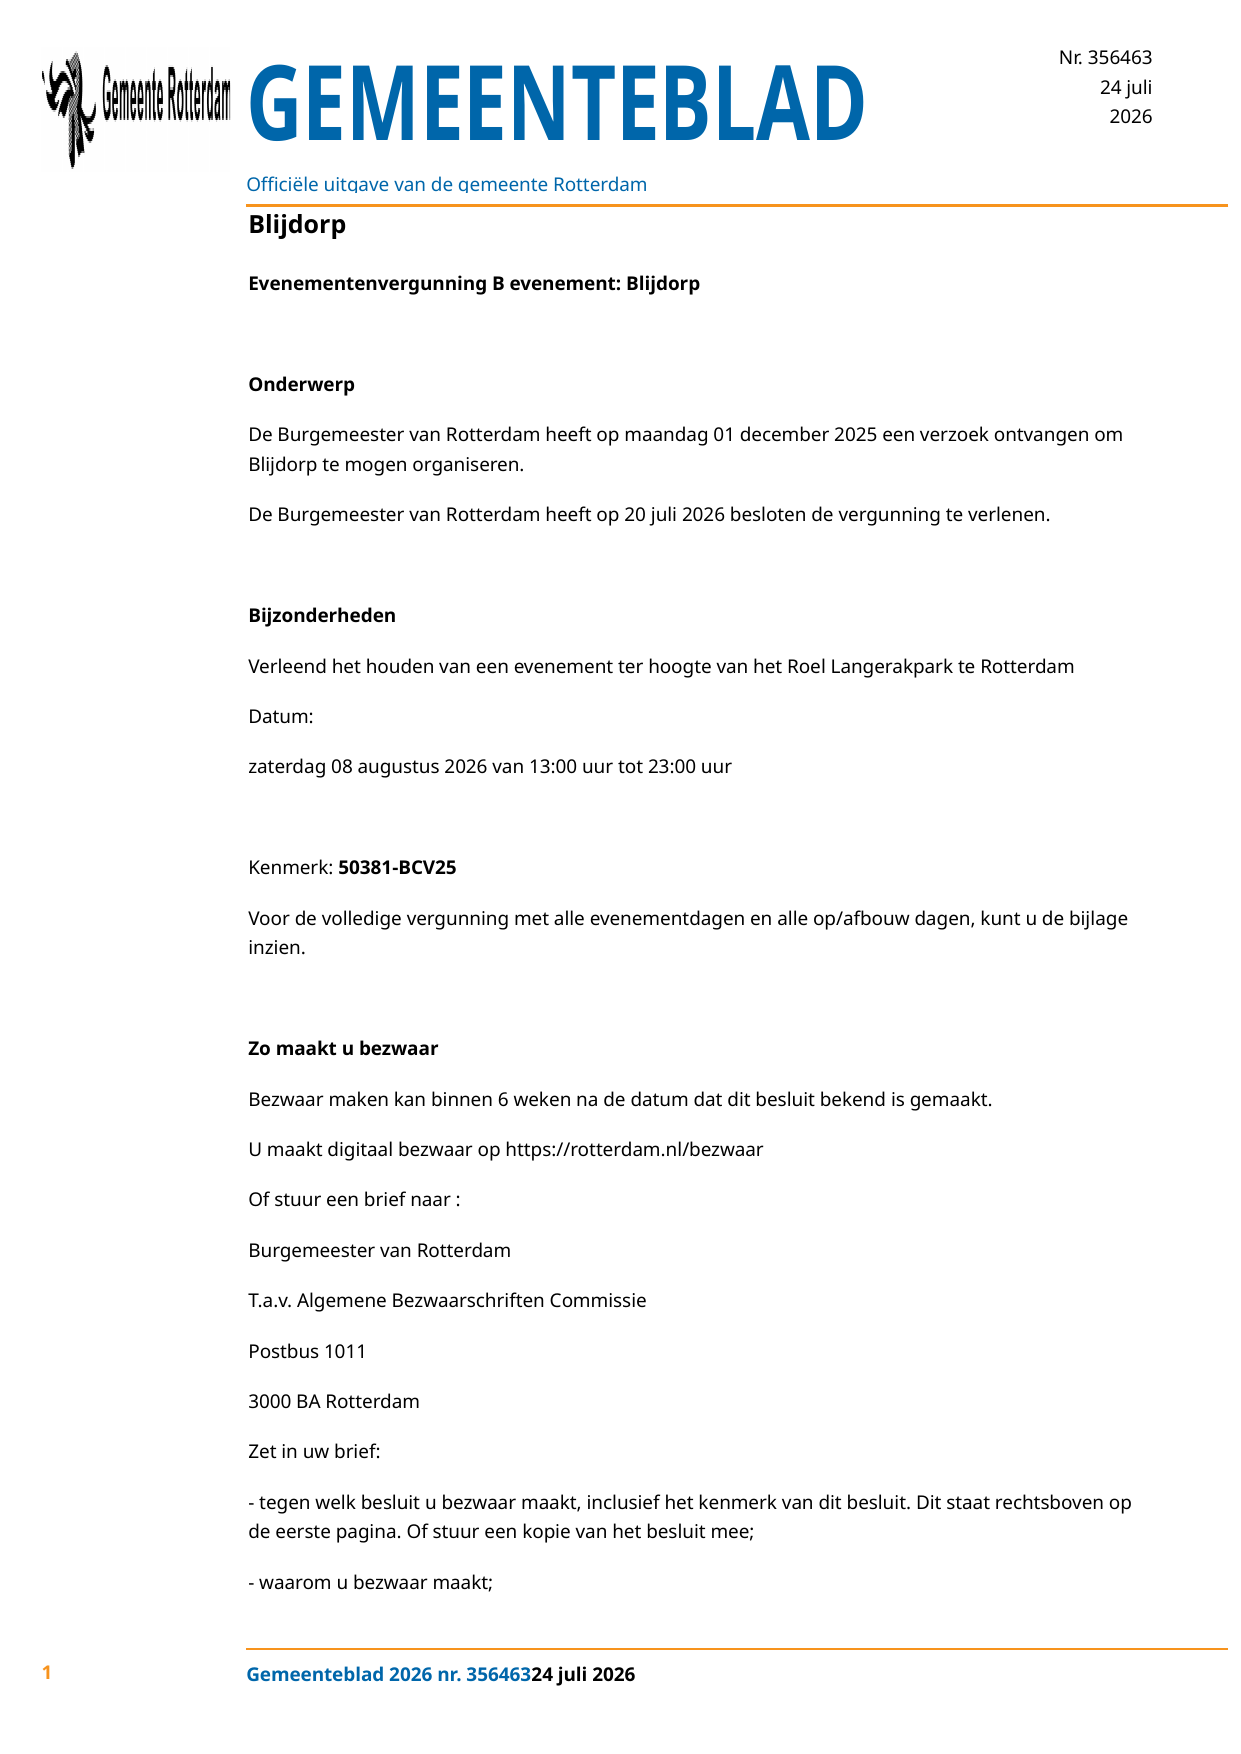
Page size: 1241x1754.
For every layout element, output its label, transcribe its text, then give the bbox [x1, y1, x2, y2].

text U maakt digitaal bezwaar op https://rotterdam.nl/bezwaar [248, 1136, 1152, 1162]
text Onderwerp [248, 371, 1152, 397]
text 3000 BA Rotterdam [248, 1388, 1152, 1414]
text - waarom u bezwaar maakt; [248, 1569, 1152, 1595]
text Datum: [248, 703, 1152, 729]
text Burgemeester van Rotterdam [248, 1237, 1152, 1263]
text Blijdorp [248, 207, 1152, 241]
text Evenementenvergunning B evenement: Blijdorp [248, 270, 1152, 296]
text Verleend het houden van een evenement ter hoogte van het Roel Langerakpark te Rotterdam [248, 653, 1152, 678]
text Kenmerk: 50381-BCV25 [248, 854, 1152, 880]
text T.a.v. Algemene Bezwaarschriften Commissie [248, 1287, 1152, 1313]
text Bezwaar maken kan binnen 6 weken na de datum dat dit besluit bekend is gemaakt. [248, 1086, 1152, 1111]
text - tegen welk besluit u bezwaar maakt, inclusief het kenmerk van dit besluit. Dit staat rechtsboven op de eerste pagina. Of stuur een kopie van het besluit mee; [248, 1489, 1152, 1544]
text Zet in uw brief: [248, 1439, 1152, 1464]
text De Burgemeester van Rotterdam heeft op maandag 01 december 2025 een verzoek ontvangen om Blijdorp te mogen organiseren. [248, 422, 1152, 477]
picture [41, 47, 231, 172]
text Of stuur een brief naar : [248, 1187, 1152, 1212]
text Bijzonderheden [248, 602, 1152, 628]
text De Burgemeester van Rotterdam heeft op 20 juli 2026 besloten de vergunning te verlenen. [248, 502, 1152, 527]
text Postbus 1011 [248, 1338, 1152, 1363]
text Zo maakt u bezwaar [248, 1035, 1152, 1061]
text Voor de volledige vergunning met alle evenementdagen en alle op/afbouw dagen, kunt u de bijlage inzien. [248, 905, 1152, 960]
text zaterdag 08 augustus 2026 van 13:00 uur tot 23:00 uur [248, 754, 1152, 779]
